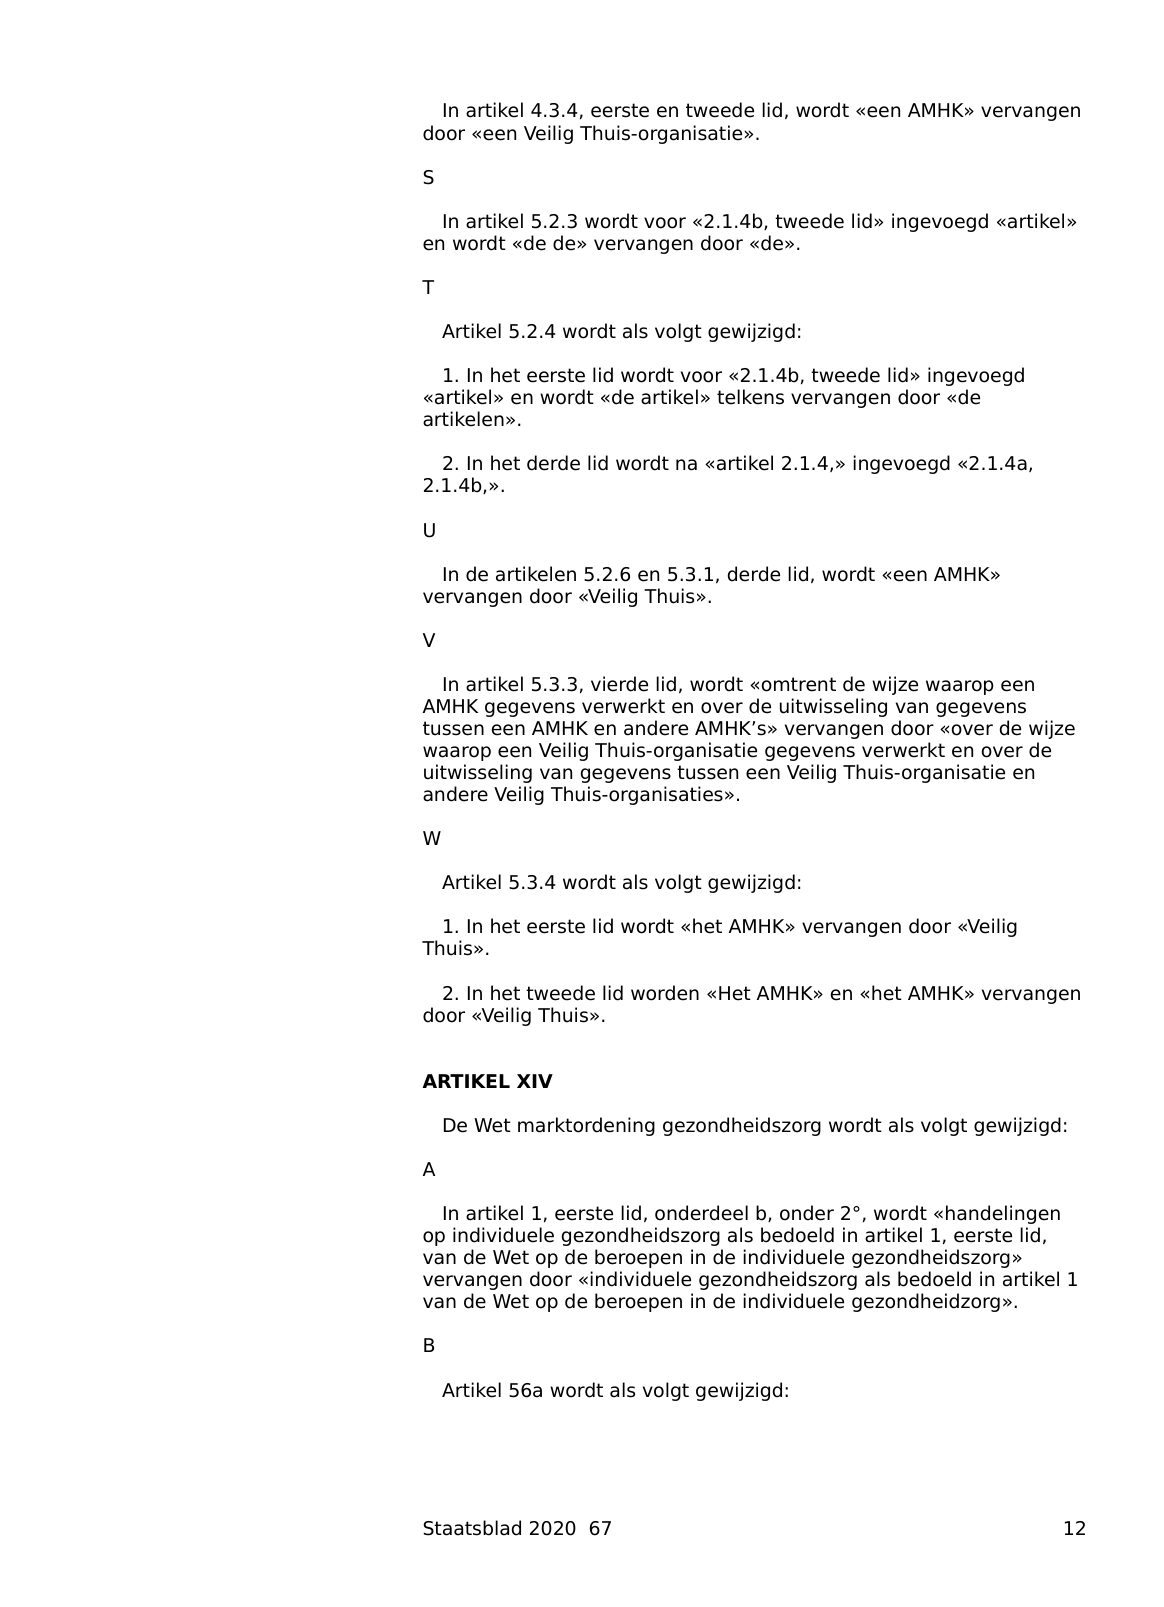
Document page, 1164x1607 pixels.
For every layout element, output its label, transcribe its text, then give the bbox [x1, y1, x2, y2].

text T [422, 277, 1087, 299]
text Artikel 56a wordt als volgt gewijzigd: [422, 1379, 1087, 1402]
text 1. In het eerste lid wordt voor «2.1.4b, tweede lid» ingevoegd «artikel» en wordt «de artikel» telkens vervangen door «de artikelen». [422, 365, 1087, 431]
text In artikel 1, eerste lid, onderdeel b, onder 2°, wordt «handelingen op individuele gezondheidszorg als bedoeld in artikel 1, eerste lid, van de Wet op de beroepen in de individuele gezondheidszorg» vervangen door «individuele gezondheidszorg als bedoeld in artikel 1 van de Wet op de beroepen in de individuele gezondheidzorg». [422, 1203, 1087, 1313]
text U [422, 519, 1087, 541]
text S [422, 167, 1087, 188]
text In artikel 5.3.3, vierde lid, wordt «omtrent de wijze waarop een AMHK gegevens verwerkt en over de uitwisseling van gegevens tussen een AMHK en andere AMHK’s» vervangen door «over de wijze waarop een Veilig Thuis-organisatie gegevens verwerkt en over de uitwisseling van gegevens tussen een Veilig Thuis-organisatie en andere Veilig Thuis-organisaties». [422, 674, 1087, 806]
text A [422, 1159, 1087, 1181]
subtitle ARTIKEL XIV [422, 1071, 1087, 1093]
text Artikel 5.2.4 wordt als volgt gewijzigd: [422, 321, 1087, 343]
text In artikel 4.3.4, eerste en tweede lid, wordt «een AMHK» vervangen door «een Veilig Thuis-organisatie». [422, 100, 1087, 144]
text W [422, 828, 1087, 850]
text 1. In het eerste lid wordt «het AMHK» vervangen door «Veilig Thuis». [422, 916, 1087, 960]
text V [422, 630, 1087, 652]
text In de artikelen 5.2.6 en 5.3.1, derde lid, wordt «een AMHK» vervangen door «Veilig Thuis». [422, 564, 1087, 608]
text Artikel 5.3.4 wordt als volgt gewijzigd: [422, 872, 1087, 894]
text 2. In het derde lid wordt na «artikel 2.1.4,» ingevoegd «2.1.4a, 2.1.4b,». [422, 453, 1087, 497]
text In artikel 5.2.3 wordt voor «2.1.4b, tweede lid» ingevoegd «artikel» en wordt «de de» vervangen door «de». [422, 211, 1087, 255]
text 2. In het tweede lid worden «Het AMHK» en «het AMHK» vervangen door «Veilig Thuis». [422, 982, 1087, 1026]
text De Wet marktordening gezondheidszorg wordt als volgt gewijzigd: [422, 1115, 1087, 1137]
text B [422, 1335, 1087, 1357]
